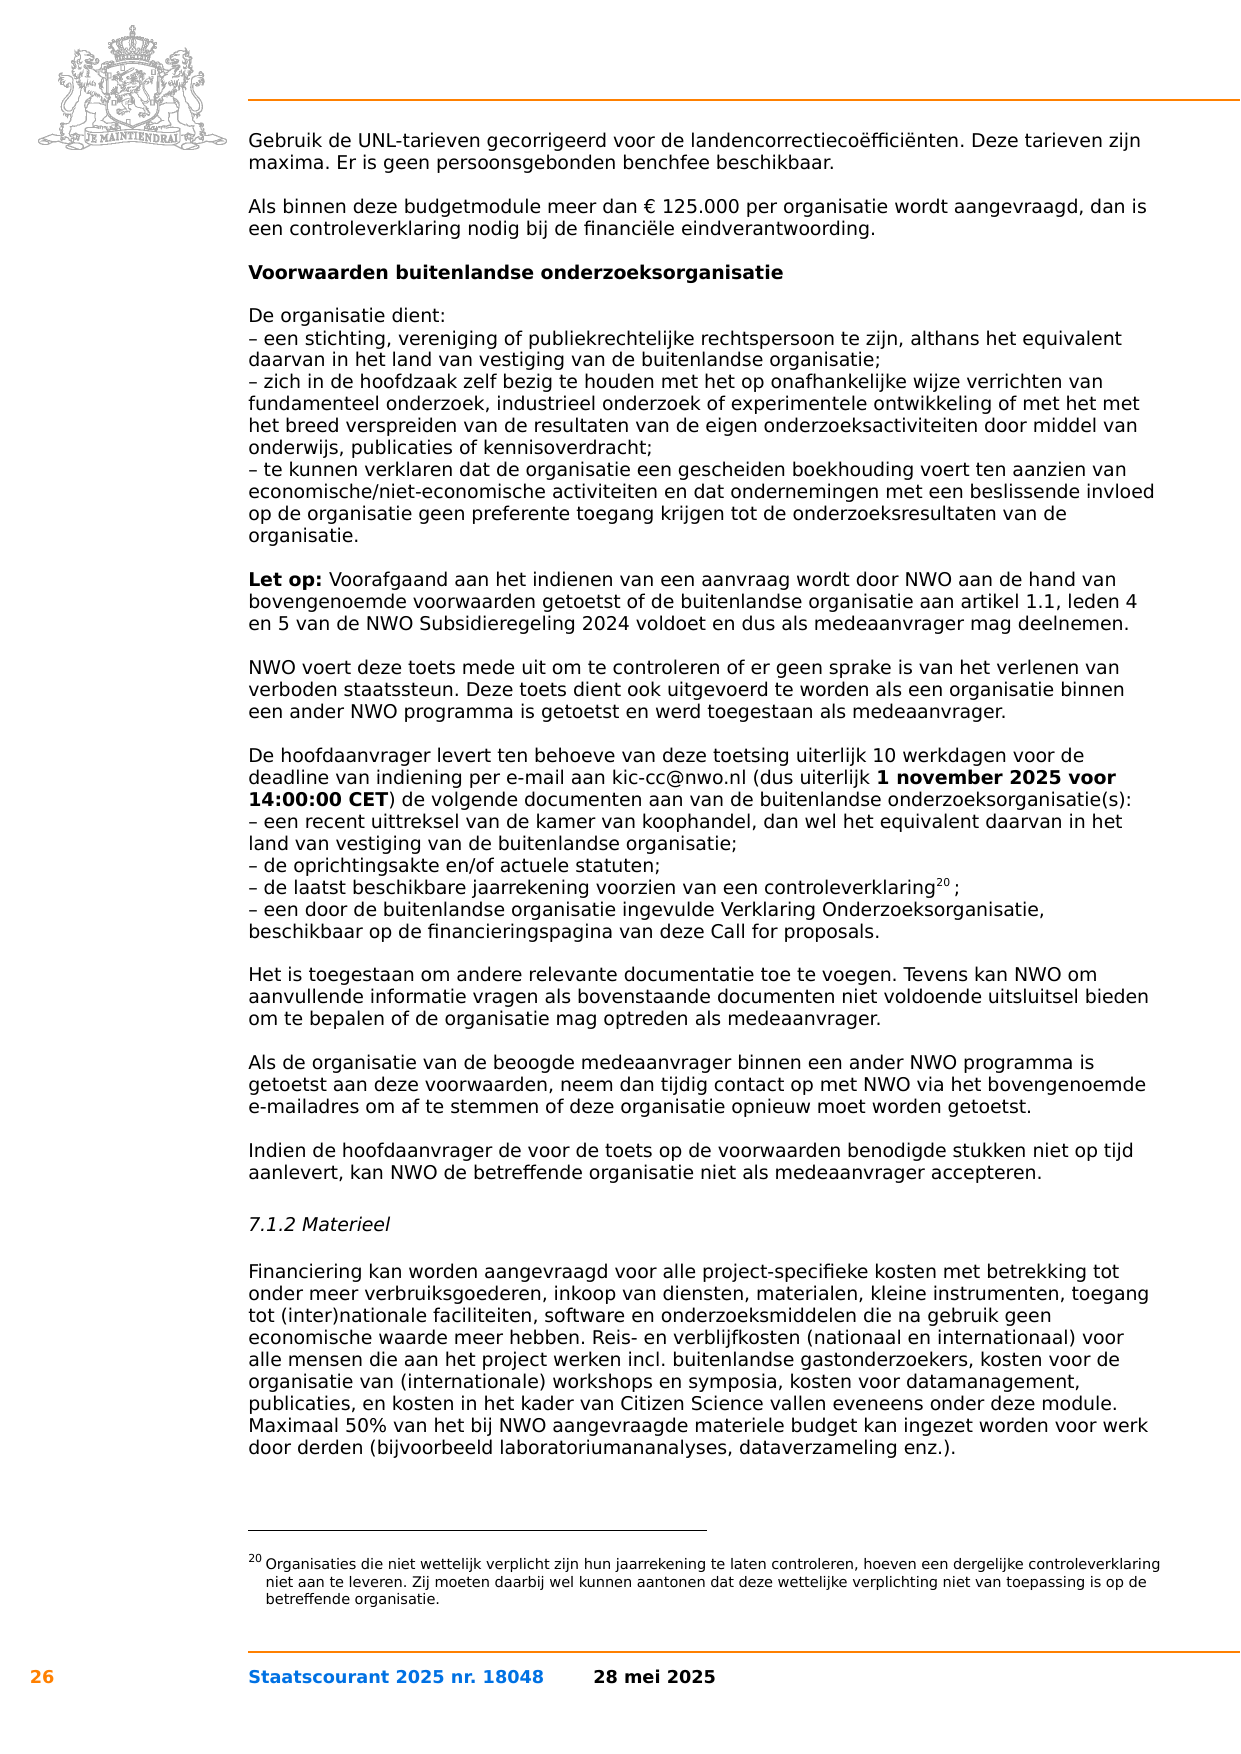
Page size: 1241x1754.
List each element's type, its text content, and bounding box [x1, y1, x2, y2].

text De hoofdaanvrager levert ten behoeve van deze toetsing uiterlijk 10 werkdagen voor de deadline van indiening per e-mail aan kic-cc@nwo.nl (dus uiterlijk 1 november 2025 voor 14:00:00 CET) de volgende documenten aan van de buitenlandse onderzoeksorganisatie(s): [248, 745, 1163, 811]
subtitle 7.1.2 Materieel [248, 1214, 1163, 1236]
text – te kunnen verklaren dat de organisatie een gescheiden boekhouding voert ten aanzien van economische/niet-economische activiteiten en dat ondernemingen met een beslissende invloed op de organisatie geen preferente toegang krijgen tot de onderzoeksresultaten van de organisatie. [248, 459, 1163, 547]
text Indien de hoofdaanvrager de voor de toets op de voorwaarden benodigde stukken niet op tijd aanlevert, kan NWO de betreffende organisatie niet als medeaanvrager accepteren. [248, 1140, 1163, 1184]
text – de oprichtingsakte en/of actuele statuten; [248, 854, 1163, 877]
text – de laatst beschikbare jaarrekening voorzien van een controleverklaring; [248, 877, 1163, 898]
text Als binnen deze budgetmodule meer dan € 125.000 per organisatie wordt aangevraagd, dan is een controleverklaring nodig bij de financiële eindverantwoording. [248, 196, 1163, 240]
text Gebruik de UNL-tarieven gecorrigeerd voor de landencorrectiecoëfficiënten. Deze tarieven zijn maxima. Er is geen persoonsgebonden benchfee beschikbaar. [248, 130, 1163, 174]
text – zich in de hoofdzaak zelf bezig te houden met het op onafhankelijke wijze verrichten van fundamenteel onderzoek, industrieel onderzoek of experimentele ontwikkeling of met het met het breed verspreiden van de resultaten van de eigen onderzoeksactiviteiten door middel van onderwijs, publicaties of kennisoverdracht; [248, 371, 1163, 459]
text Het is toegestaan om andere relevante documentatie toe te voegen. Tevens kan NWO om aanvullende informatie vragen als bovenstaande documenten niet voldoende uitsluitsel bieden om te bepalen of de organisatie mag optreden als medeaanvrager. [248, 964, 1163, 1030]
text De organisatie dient: [248, 305, 1163, 327]
text NWO voert deze toets mede uit om te controleren of er geen sprake is van het verlenen van verboden staatssteun. Deze toets dient ook uitgevoerd te worden als een organisatie binnen een ander NWO programma is getoetst en werd toegestaan als medeaanvrager. [248, 657, 1163, 723]
text – een door de buitenlandse organisatie ingevulde Verklaring Onderzoeksorganisatie, beschikbaar op de financieringspagina van deze Call for proposals. [248, 898, 1163, 942]
picture [38, 25, 227, 150]
text Let op: Voorafgaand aan het indienen van een aanvraag wordt door NWO aan de hand van bovengenoemde voorwaarden getoetst of de buitenlandse organisatie aan artikel 1.1, leden 4 en 5 van de NWO Subsidieregeling 2024 voldoet en dus als medeaanvrager mag deelnemen. [248, 569, 1163, 635]
text Organisaties die niet wettelijk verplicht zijn hun jaarrekening te laten controleren, hoeven een dergelijke controleverklaring niet aan te leveren. Zij moeten daarbij wel kunnen aantonen dat deze wettelijke verplichting niet van toepassing is op de betreffende organisatie. [248, 1552, 1163, 1608]
text Als de organisatie van de beoogde medeaanvrager binnen een ander NWO programma is getoetst aan deze voorwaarden, neem dan tijdig contact op met NWO via het bovengenoemde e-mailadres om af te stemmen of deze organisatie opnieuw moet worden getoetst. [248, 1052, 1163, 1118]
text Financiering kan worden aangevraagd voor alle project-specifieke kosten met betrekking tot onder meer verbruiksgoederen, inkoop van diensten, materialen, kleine instrumenten, toegang tot (inter)nationale faciliteiten, software en onderzoeksmiddelen die na gebruik geen economische waarde meer hebben. Reis- en verblijfkosten (nationaal en internationaal) voor alle mensen die aan het project werken incl. buitenlandse gastonderzoekers, kosten voor de organisatie van (internationale) workshops en symposia, kosten voor datamanagement, publicaties, en kosten in het kader van Citizen Science vallen eveneens onder deze module. Maximaal 50% van het bij NWO aangevraagde materiele budget kan ingezet worden voor werk door derden (bijvoorbeeld laboratoriumananalyses, dataverzameling enz.). [248, 1261, 1163, 1459]
subtitle Voorwaarden buitenlandse onderzoeksorganisatie [248, 262, 1163, 283]
text – een recent uittreksel van de kamer van koophandel, dan wel het equivalent daarvan in het land van vestiging van de buitenlandse organisatie; [248, 811, 1163, 854]
text – een stichting, vereniging of publiekrechtelijke rechtspersoon te zijn, althans het equivalent daarvan in het land van vestiging van de buitenlandse organisatie; [248, 327, 1163, 371]
